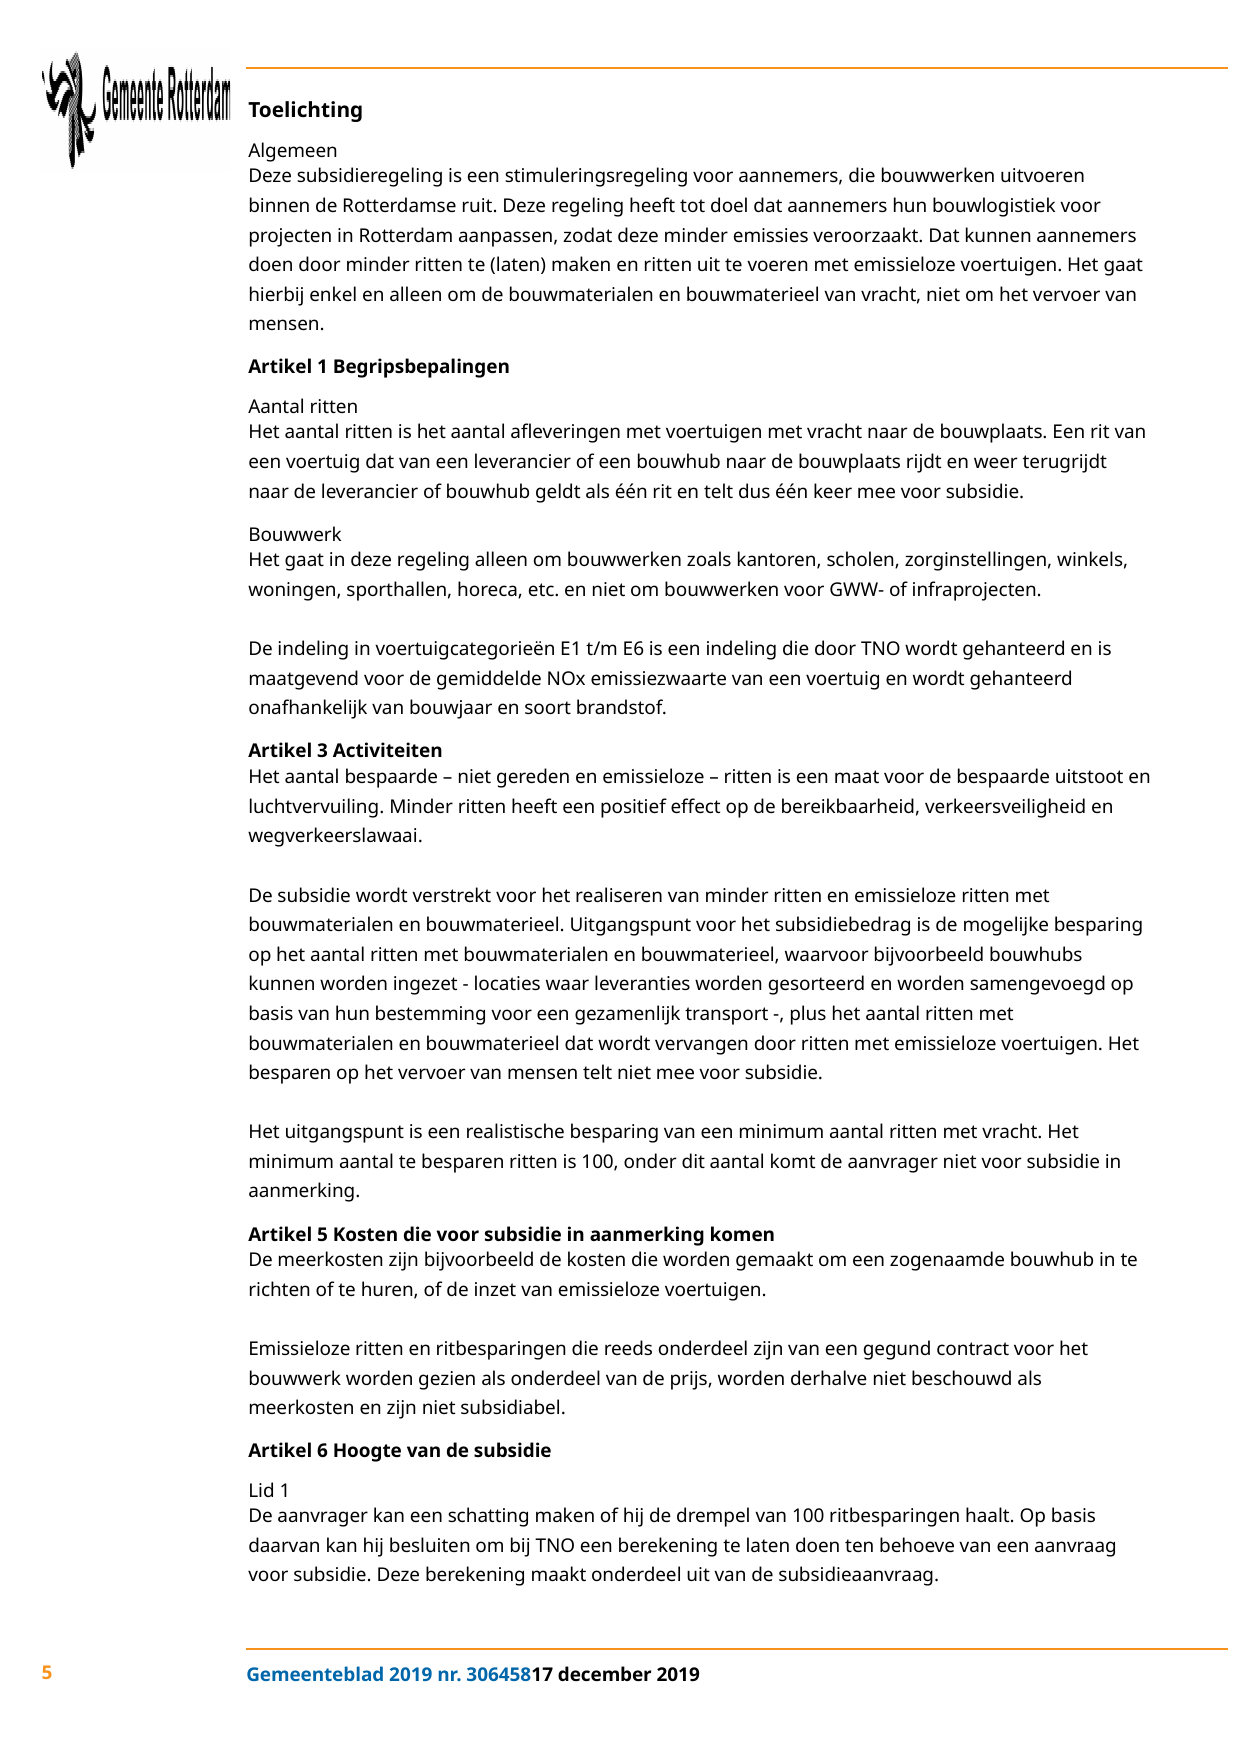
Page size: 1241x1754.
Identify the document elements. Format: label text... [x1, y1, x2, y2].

text Artikel 1 Begripsbepalingen [248, 354, 1152, 379]
text Artikel 5 Kosten die voor subsidie in aanmerking komen [248, 1221, 1152, 1246]
text De meerkosten zijn bijvoorbeeld de kosten die worden gemaakt om een zogenaamde bouwhub in te richten of te huren, of de inzet van emissieloze voertuigen. [248, 1246, 1152, 1302]
text Toelichting [248, 95, 1152, 123]
text Bouwwerk [248, 521, 1152, 547]
text Het aantal ritten is het aantal afleveringen met voertuigen met vracht naar de bouwplaats. Een rit van een voertuig dat van een leverancier of een bouwhub naar de bouwplaats rijdt en weer terugrijdt naar de leverancier of bouwhub geldt als één rit en telt dus één keer mee voor subsidie. [248, 419, 1152, 503]
text Artikel 6 Hoogte van de subsidie [248, 1437, 1152, 1463]
text Deze subsidieregeling is een stimuleringsregeling voor aannemers, die bouwwerken uitvoeren binnen de Rotterdamse ruit. Deze regeling heeft tot doel dat aannemers hun bouwlogistiek voor projecten in Rotterdam aanpassen, zodat deze minder emissies veroorzaakt. Dat kunnen aannemers doen door minder ritten te (laten) maken en ritten uit te voeren met emissieloze voertuigen. Het gaat hierbij enkel en alleen om de bouwmaterialen en bouwmaterieel van vracht, niet om het vervoer van mensen. [248, 163, 1152, 336]
text De subsidie wordt verstrekt voor het realiseren van minder ritten en emissieloze ritten met bouwmaterialen en bouwmaterieel. Uitgangspunt voor het subsidiebedrag is de mogelijke besparing op het aantal ritten met bouwmaterialen en bouwmaterieel, waarvoor bijvoorbeeld bouwhubs kunnen worden ingezet - locaties waar leveranties worden gesorteerd en worden samengevoegd op basis van hun bestemming voor een gezamenlijk transport -, plus het aantal ritten met bouwmaterialen en bouwmaterieel dat wordt vervangen door ritten met emissieloze voertuigen. Het besparen op het vervoer van mensen telt niet mee voor subsidie. [248, 882, 1152, 1085]
text Emissieloze ritten en ritbesparingen die reeds onderdeel zijn van een gegund contract voor het bouwwerk worden gezien als onderdeel van de prijs, worden derhalve niet beschouwd als meerkosten en zijn niet subsidiabel. [248, 1335, 1152, 1420]
text Het aantal bespaarde – niet gereden en emissieloze – ritten is een maat voor de bespaarde uitstoot en luchtvervuiling. Minder ritten heeft een positief effect op de bereikbaarheid, verkeersveiligheid en wegverkeerslawaai. [248, 763, 1152, 848]
text Algemeen [248, 137, 1152, 163]
picture [41, 47, 231, 172]
text Aantal ritten [248, 393, 1152, 419]
text Het uitgangspunt is een realistische besparing van een minimum aantal ritten met vracht. Het minimum aantal te besparen ritten is 100, onder dit aantal komt de aanvrager niet voor subsidie in aanmerking. [248, 1118, 1152, 1203]
text Artikel 3 Activiteiten [248, 738, 1152, 763]
text De indeling in voertuigcategorieën E1 t/m E6 is een indeling die door TNO wordt gehanteerd en is maatgevend voor de gemiddelde NOx emissiezwaarte van een voertuig en wordt gehanteerd onafhankelijk van bouwjaar en soort brandstof. [248, 635, 1152, 720]
text De aanvrager kan een schatting maken of hij de drempel van 100 ritbesparingen haalt. Op basis daarvan kan hij besluiten om bij TNO een berekening te laten doen ten behoeve van een aanvraag voor subsidie. Deze berekening maakt onderdeel uit van de subsidieaanvraag. [248, 1502, 1152, 1587]
text Het gaat in deze regeling alleen om bouwwerken zoals kantoren, scholen, zorginstellingen, winkels, woningen, sporthallen, horeca, etc. en niet om bouwwerken voor GWW- of infraprojecten. [248, 547, 1152, 602]
text Lid 1 [248, 1477, 1152, 1502]
